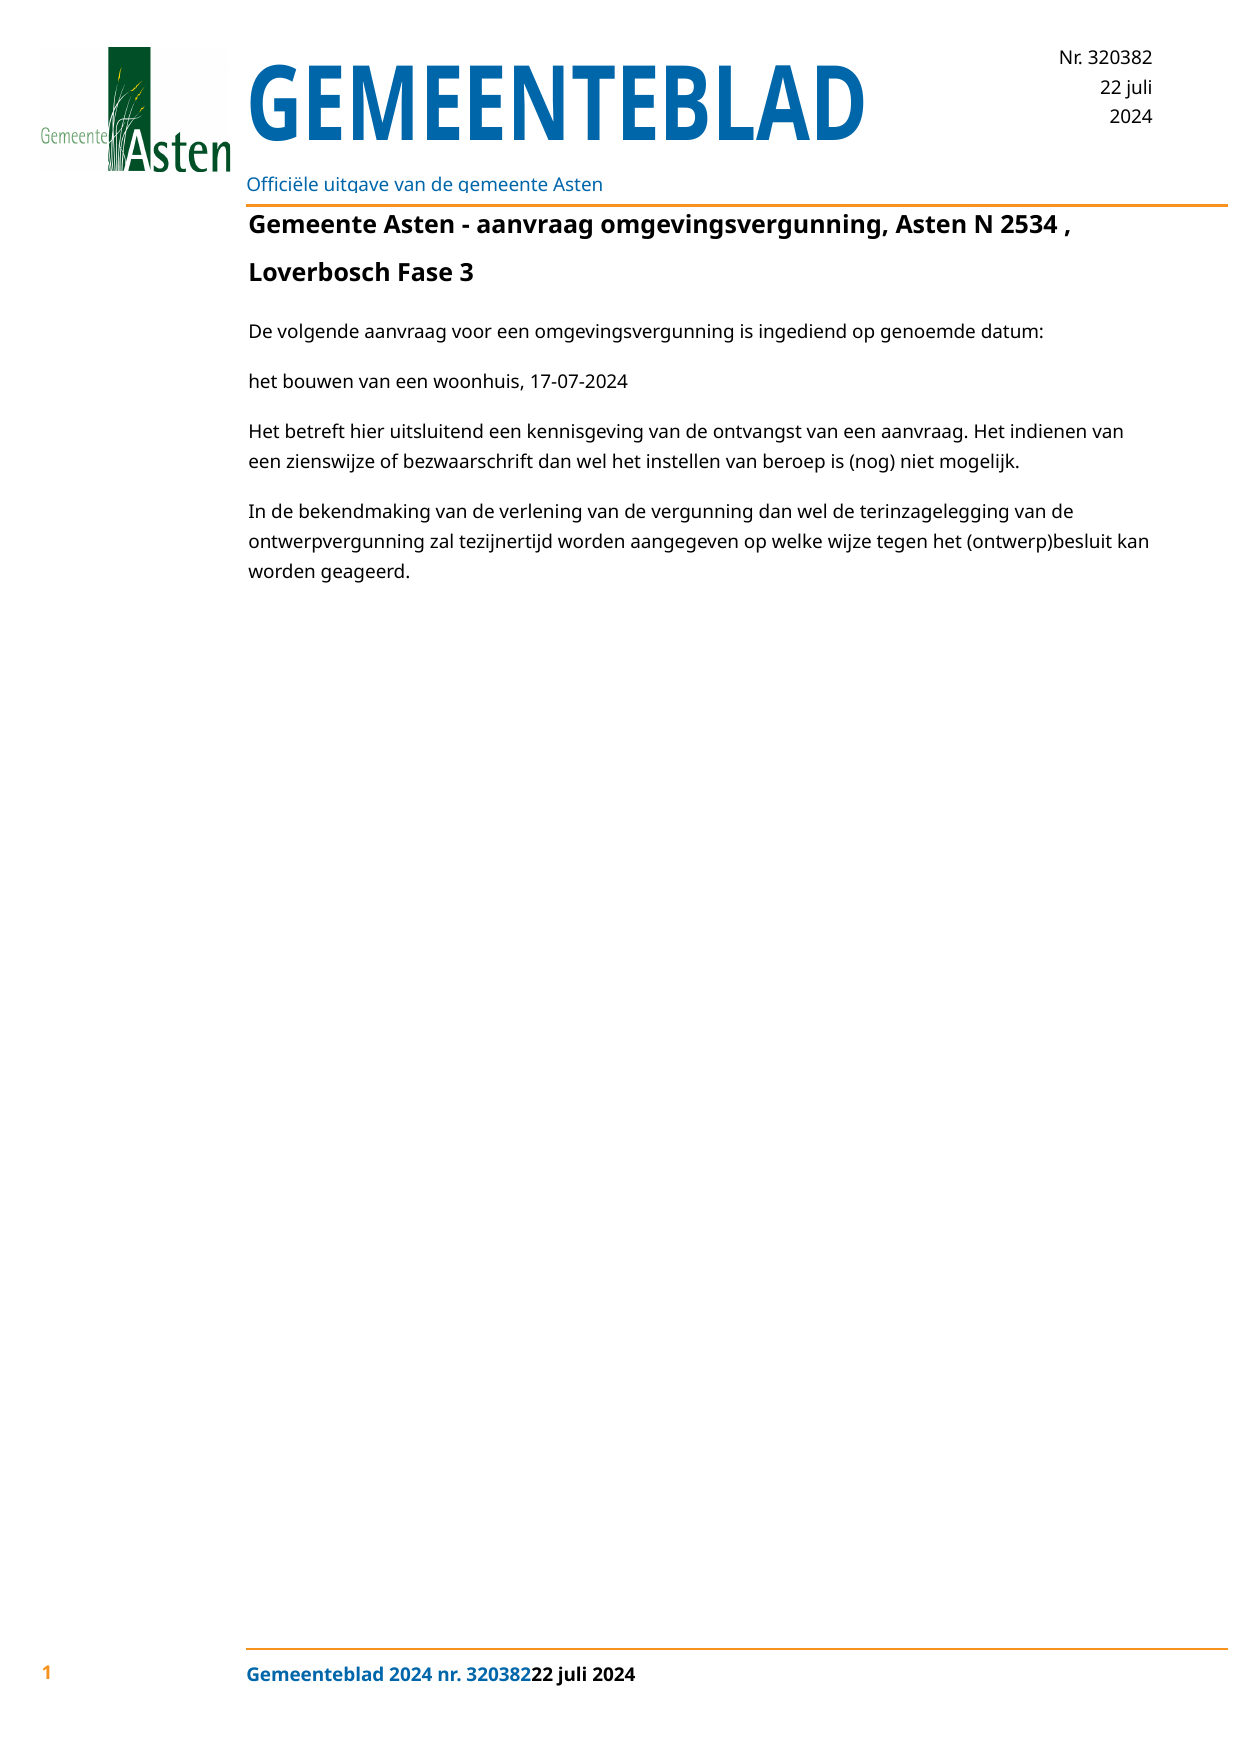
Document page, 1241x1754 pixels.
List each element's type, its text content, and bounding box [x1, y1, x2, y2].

text Gemeente Asten - aanvraag omgevingsvergunning, Asten N 2534 , Loverbosch Fase 3 [248, 207, 1152, 288]
text Het betreft hier uitsluitend een kennisgeving van de ontvangst van een aanvraag. Het indienen van een zienswijze of bezwaarschrift dan wel het instellen van beroep is (nog) niet mogelijk. [248, 419, 1152, 474]
text In de bekendmaking van de verlening van de vergunning dan wel de terinzagelegging van de ontwerpvergunning zal tezijnertijd worden aangegeven op welke wijze tegen het (ontwerp)besluit kan worden geageerd. [248, 499, 1152, 584]
text De volgende aanvraag voor een omgevingsvergunning is ingediend op genoemde datum: [248, 318, 1152, 344]
text het bouwen van een woonhuis, 17-07-2024 [248, 368, 1152, 394]
picture [41, 47, 231, 172]
